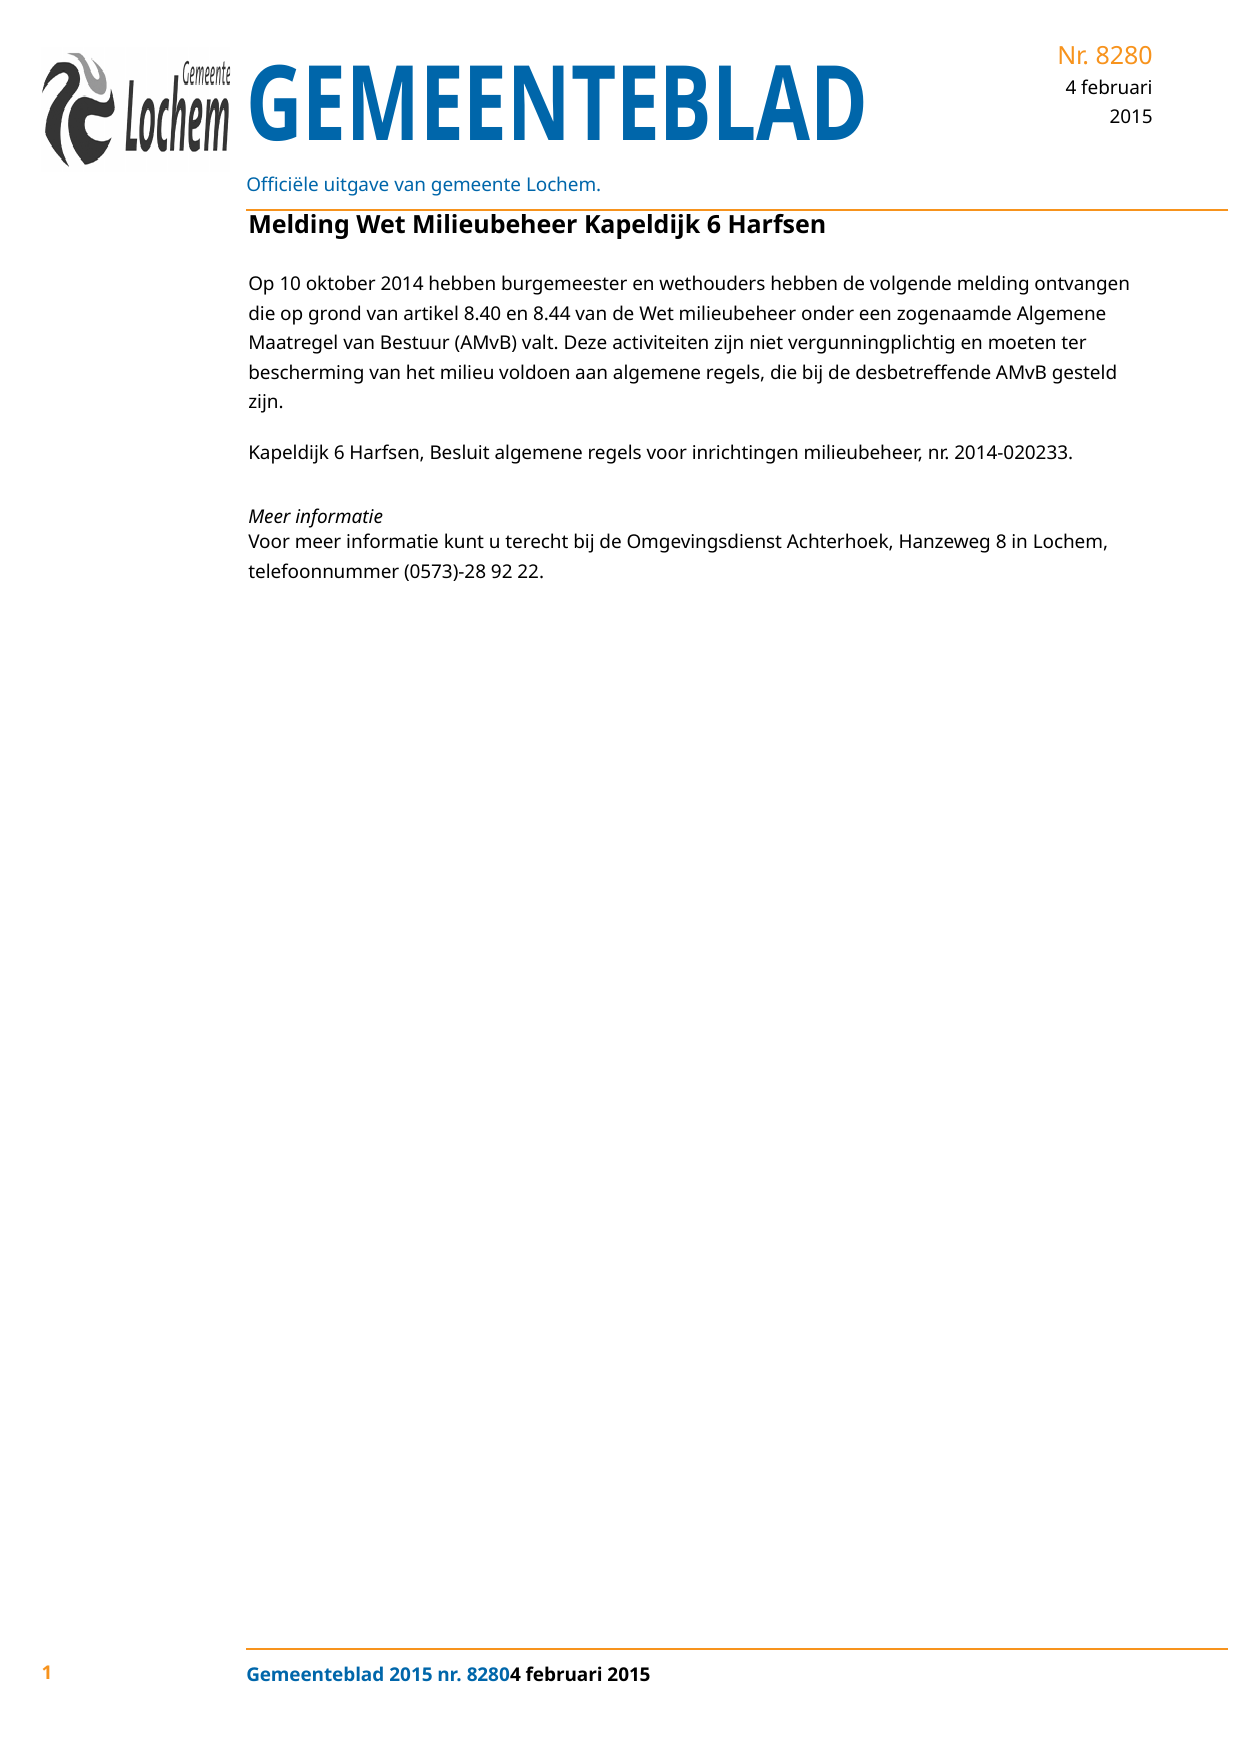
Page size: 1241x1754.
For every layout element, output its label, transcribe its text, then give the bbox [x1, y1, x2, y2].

text Voor meer informatie kunt u terecht bij de Omgevingsdienst Achterhoek, Hanzeweg 8 in Lochem, telefoonnummer (0573)-28 92 22. [248, 529, 1152, 584]
text Meer informatie [248, 503, 1152, 529]
text Melding Wet Milieubeheer Kapeldijk 6 Harfsen [248, 211, 1152, 241]
picture [41, 47, 231, 172]
text Kapeldijk 6 Harfsen, Besluit algemene regels voor inrichtingen milieubeheer, nr. 2014-020233. [248, 439, 1152, 465]
text Op 10 oktober 2014 hebben burgemeester en wethouders hebben de volgende melding ontvangen die op grond van artikel 8.40 en 8.44 van de Wet milieubeheer onder een zogenaamde Algemene Maatregel van Bestuur (AMvB) valt. Deze activiteiten zijn niet vergunningplichtig en moeten ter bescherming van het milieu voldoen aan algemene regels, die bij de desbetreffende AMvB gesteld zijn. [248, 270, 1152, 414]
